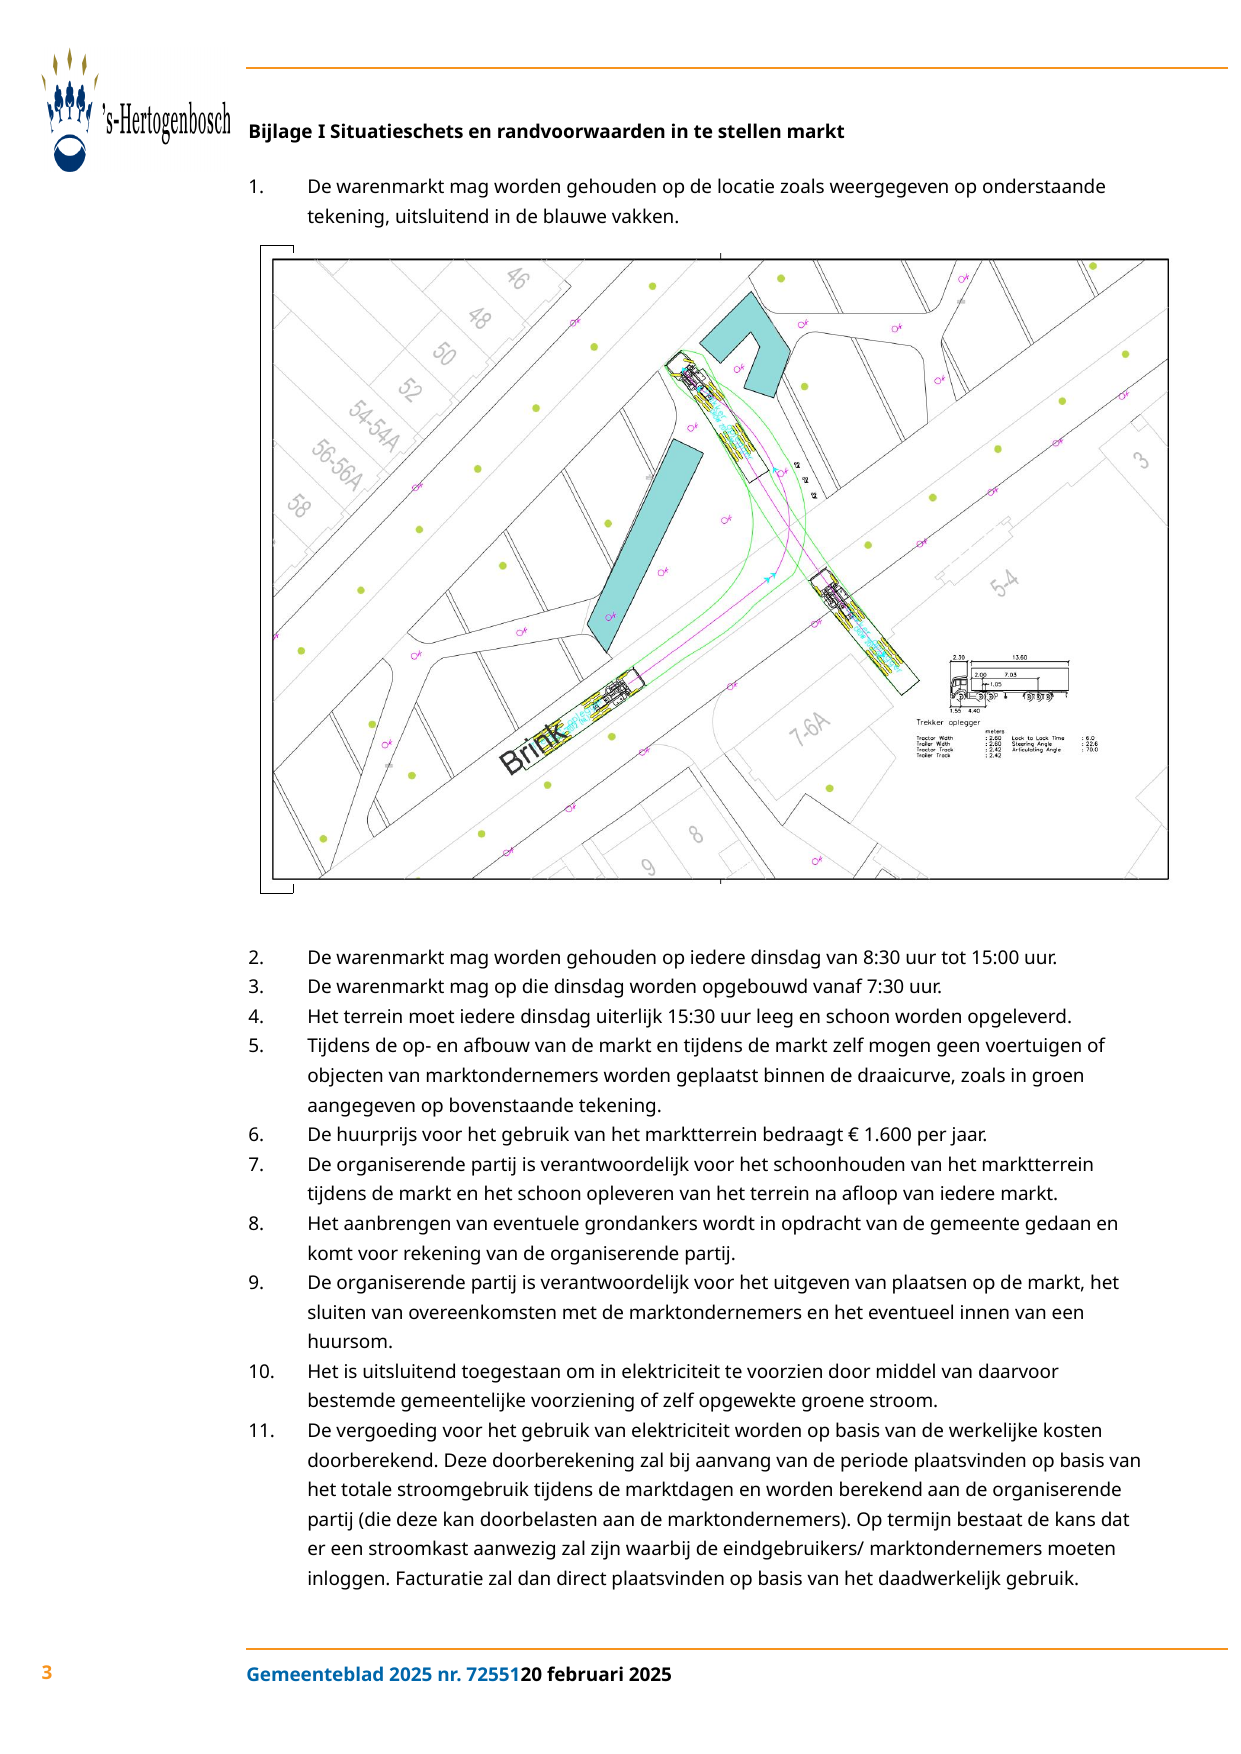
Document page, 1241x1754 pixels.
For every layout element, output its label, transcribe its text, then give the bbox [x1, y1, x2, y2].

picture [41, 47, 231, 172]
list De organiserende partij is verantwoordelijk voor het schoonhouden van het marktterrein tijdens de markt en het schoon opleveren van het terrein na afloop van iedere markt. [248, 1151, 1152, 1206]
list Het is uitsluitend toegestaan om in elektriciteit te voorzien door middel van daarvoor bestemde gemeentelijke voorziening of zelf opgewekte groene stroom. [248, 1358, 1152, 1413]
list De warenmarkt mag op die dinsdag worden opgebouwd vanaf 7:30 uur. [248, 973, 1152, 999]
list De organiserende partij is verantwoordelijk voor het uitgeven van plaatsen op de markt, het sluiten van overeenkomsten met de marktondernemers en het eventueel innen van een huursom. [248, 1269, 1152, 1354]
list De huurprijs voor het gebruik van het marktterrein bedraagt € 1.600 per jaar. [248, 1121, 1152, 1147]
list Het aanbrengen van eventuele grondankers wordt in opdracht van de gemeente gedaan en komt voor rekening van de organiserende partij. [248, 1210, 1152, 1265]
list De warenmarkt mag worden gehouden op de locatie zoals weergegeven op onderstaande tekening, uitsluitend in de blauwe vakken. [248, 174, 1152, 229]
list Tijdens de op- en afbouw van de markt en tijdens de markt zelf mogen geen voertuigen of objecten van marktondernemers worden geplaatst binnen de draaicurve, zoals in groen aangegeven op bovenstaande tekening. [248, 1033, 1152, 1117]
picture [268, 253, 1173, 884]
list De warenmarkt mag worden gehouden op iedere dinsdag van 8:30 uur tot 15:00 uur. [248, 944, 1152, 969]
text Bijlage I Situatieschets en randvoorwaarden in te stellen markt [248, 116, 1152, 144]
list Het terrein moet iedere dinsdag uiterlijk 15:30 uur leeg en schoon worden opgeleverd. [248, 1003, 1152, 1029]
list De vergoeding voor het gebruik van elektriciteit worden op basis van de werkelijke kosten doorberekend. Deze doorberekening zal bij aanvang van de periode plaatsvinden op basis van het totale stroomgebruik tijdens de marktdagen en worden berekend aan de organiserende partij (die deze kan doorbelasten aan de marktondernemers). Op termijn bestaat de kans dat er een stroomkast aanwezig zal zijn waarbij de eindgebruikers/ marktondernemers moeten inloggen. Facturatie zal dan direct plaatsvinden op basis van het daadwerkelijk gebruik. [248, 1417, 1152, 1591]
